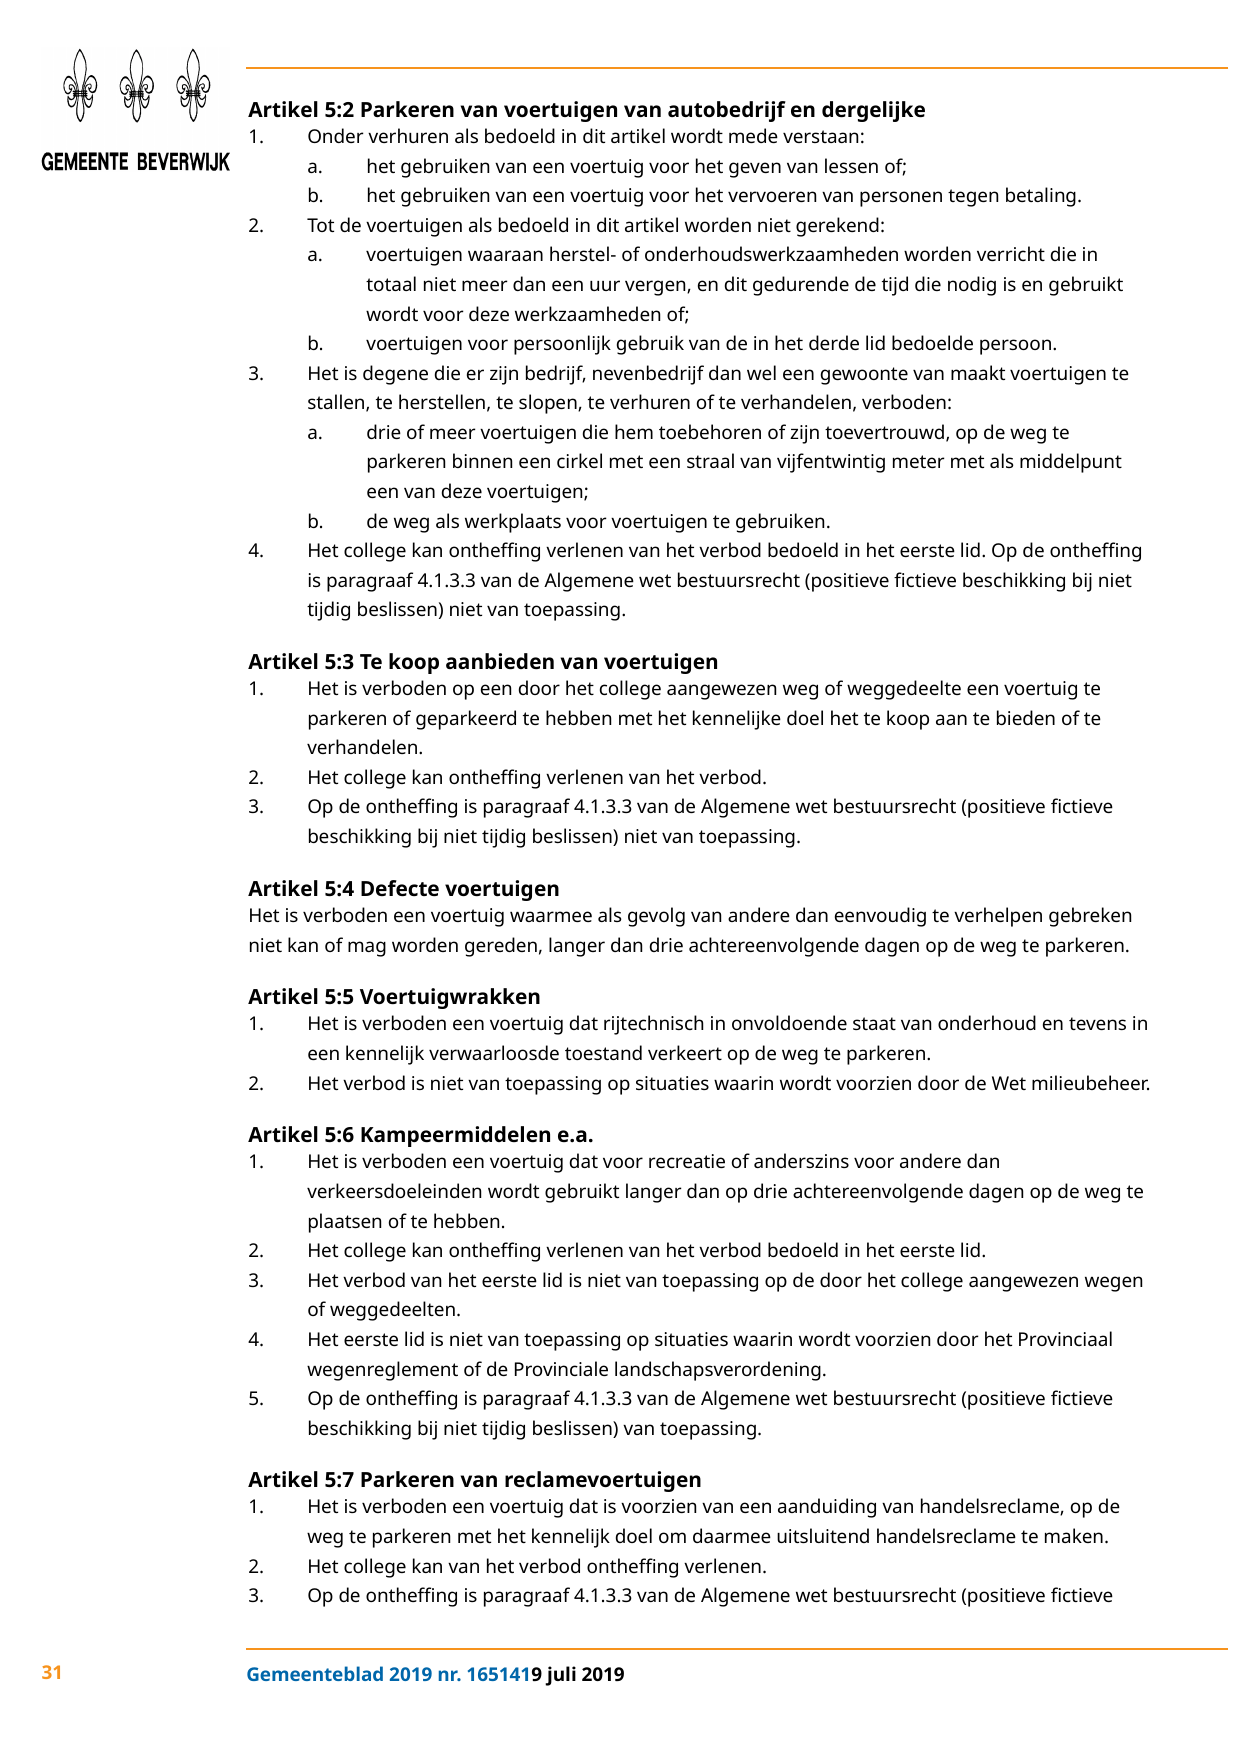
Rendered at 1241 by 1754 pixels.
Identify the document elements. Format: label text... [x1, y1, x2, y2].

list het gebruiken van een voertuig voor het geven van lessen of; [307, 153, 1152, 178]
list Het college kan ontheffing verlenen van het verbod bedoeld in het eerste lid. [248, 1237, 1152, 1263]
text Artikel 5:5 Voertuigwrakken [248, 982, 1152, 1011]
list Het is verboden op een door het college aangewezen weg of weggedeelte een voertuig te parkeren of geparkeerd te hebben met het kennelijke doel het te koop aan te bieden of te verhandelen. [248, 675, 1152, 760]
list Het college kan ontheffing verlenen van het verbod bedoeld in het eerste lid. Op de ontheffing is paragraaf 4.1.3.3 van de Algemene wet bestuursrecht (positieve fictieve beschikking bij niet tijdig beslissen) niet van toepassing. [248, 537, 1152, 622]
picture [41, 47, 231, 172]
list voertuigen waaraan herstel- of onderhoudswerkzaamheden worden verricht die in totaal niet meer dan een uur vergen, en dit gedurende de tijd die nodig is en gebruikt wordt voor deze werkzaamheden of; [307, 242, 1152, 326]
list Tot de voertuigen als bedoeld in dit artikel worden niet gerekend: [248, 212, 1152, 238]
list Het is verboden een voertuig dat rijtechnisch in onvoldoende staat van onderhoud en tevens in een kennelijk verwaarloosde toestand verkeert op de weg te parkeren. [248, 1011, 1152, 1066]
list Het is degene die er zijn bedrijf, nevenbedrijf dan wel een gewoonte van maakt voertuigen te stallen, te herstellen, te slopen, te verhuren of te verhandelen, verboden: [248, 360, 1152, 415]
list Het college kan ontheffing verlenen van het verbod. [248, 764, 1152, 790]
list de weg als werkplaats voor voertuigen te gebruiken. [307, 508, 1152, 533]
list Onder verhuren als bedoeld in dit artikel wordt mede verstaan: [248, 123, 1152, 149]
text Artikel 5:6 Kampeermiddelen e.a. [248, 1120, 1152, 1149]
list drie of meer voertuigen die hem toebehoren of zijn toevertrouwd, op de weg te parkeren binnen een cirkel met een straal van vijfentwintig meter met als middelpunt een van deze voertuigen; [307, 419, 1152, 504]
list het gebruiken van een voertuig voor het vervoeren van personen tegen betaling. [307, 182, 1152, 208]
list Op de ontheffing is paragraaf 4.1.3.3 van de Algemene wet bestuursrecht (positieve fictieve beschikking bij niet tijdig beslissen) van toepassing. [248, 1385, 1152, 1441]
text Het is verboden een voertuig waarmee als gevolg van andere dan eenvoudig te verhelpen gebreken niet kan of mag worden gereden, langer dan drie achtereenvolgende dagen op de weg te parkeren. [248, 902, 1152, 957]
list Het verbod van het eerste lid is niet van toepassing op de door het college aangewezen wegen of weggedeelten. [248, 1267, 1152, 1322]
list voertuigen voor persoonlijk gebruik van de in het derde lid bedoelde persoon. [307, 330, 1152, 356]
text Artikel 5:7 Parkeren van reclamevoertuigen [248, 1465, 1152, 1494]
list Op de ontheffing is paragraaf 4.1.3.3 van de Algemene wet bestuursrecht (positieve fictieve [248, 1582, 1152, 1608]
list Het college kan van het verbod ontheffing verlenen. [248, 1553, 1152, 1579]
list Het is verboden een voertuig dat is voorzien van een aanduiding van handelsreclame, op de weg te parkeren met het kennelijk doel om daarmee uitsluitend handelsreclame te maken. [248, 1494, 1152, 1549]
list Het is verboden een voertuig dat voor recreatie of anderszins voor andere dan verkeersdoeleinden wordt gebruikt langer dan op drie achtereenvolgende dagen op de weg te plaatsen of te hebben. [248, 1149, 1152, 1233]
list Het eerste lid is niet van toepassing op situaties waarin wordt voorzien door het Provinciaal wegenreglement of de Provinciale landschapsverordening. [248, 1326, 1152, 1381]
text Artikel 5:3 Te koop aanbieden van voertuigen [248, 647, 1152, 675]
text Artikel 5:2 Parkeren van voertuigen van autobedrijf en dergelijke [248, 95, 1152, 123]
list Het verbod is niet van toepassing op situaties waarin wordt voorzien door de Wet milieubeheer. [248, 1070, 1152, 1096]
text Artikel 5:4 Defecte voertuigen [248, 874, 1152, 902]
list Op de ontheffing is paragraaf 4.1.3.3 van de Algemene wet bestuursrecht (positieve fictieve beschikking bij niet tijdig beslissen) niet van toepassing. [248, 794, 1152, 849]
